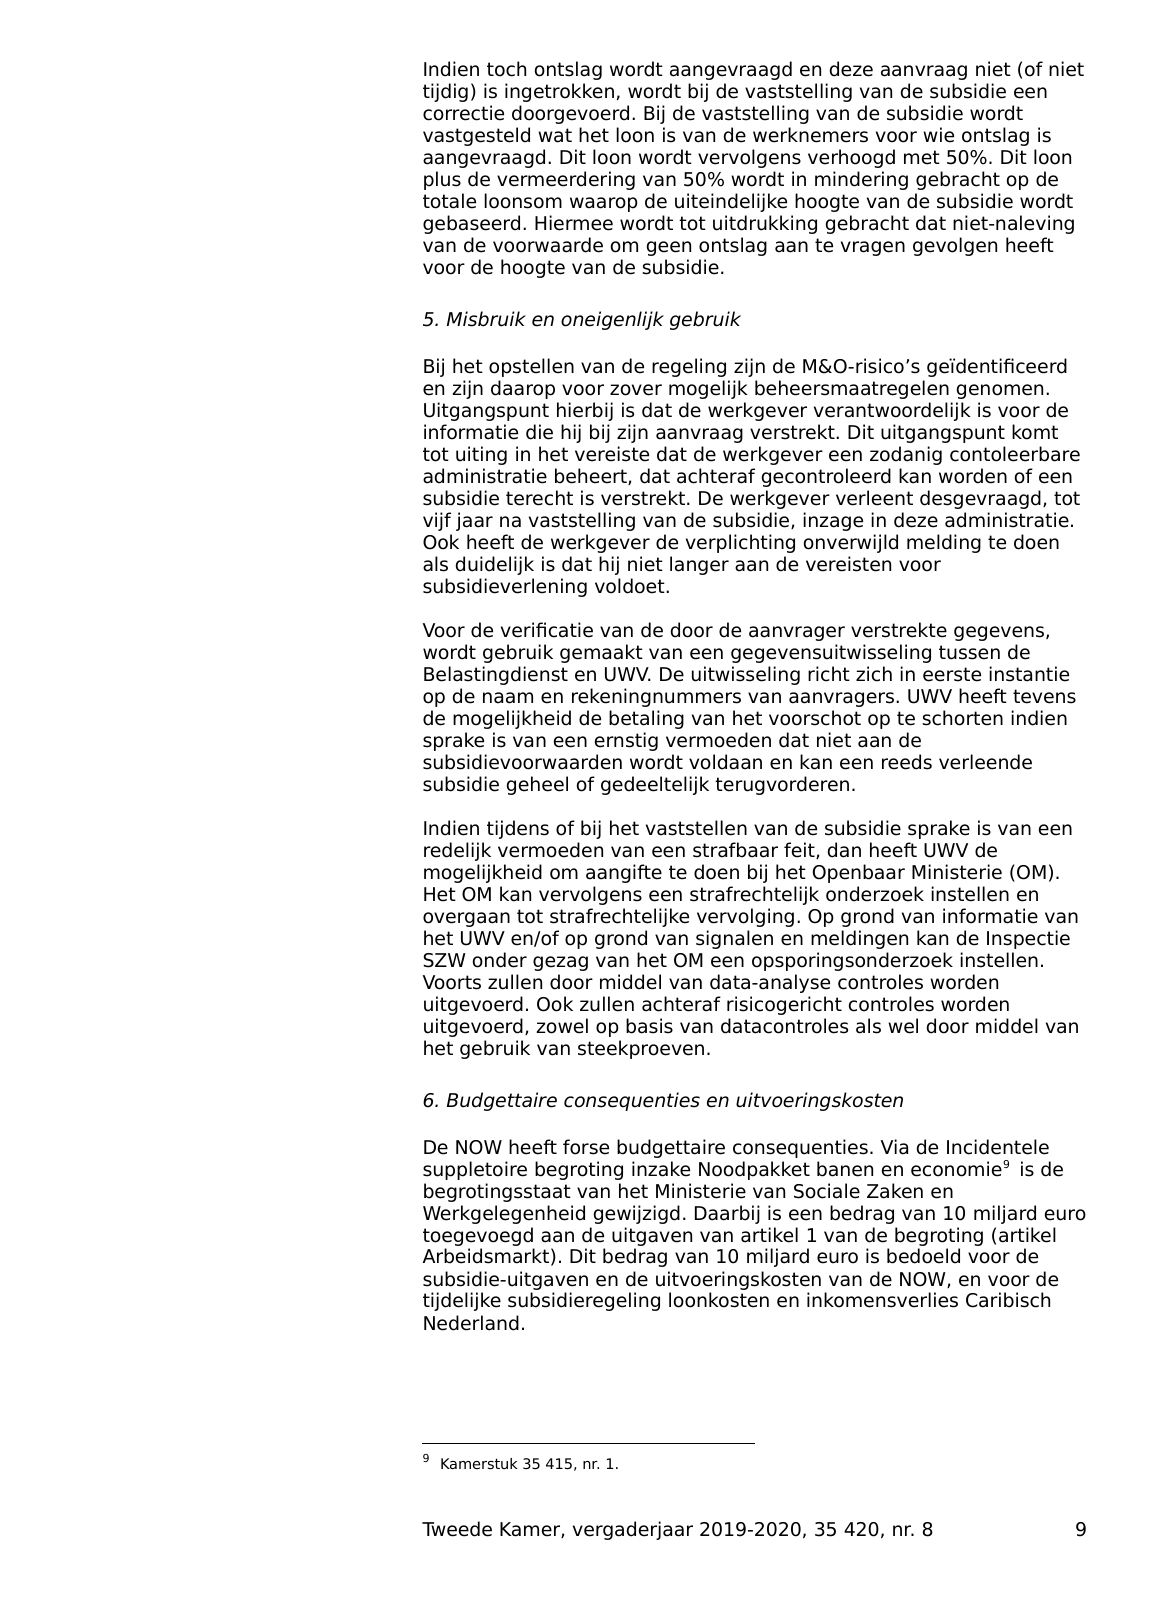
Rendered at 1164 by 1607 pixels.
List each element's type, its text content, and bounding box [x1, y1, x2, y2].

text De NOW heeft forse budgettaire consequenties. Via de Incidentele suppletoire begroting inzake Noodpakket banen en economie is de begrotingsstaat van het Ministerie van Sociale Zaken en Werkgelegenheid gewijzigd. Daarbij is een bedrag van 10 miljard euro toegevoegd aan de uitgaven van artikel 1 van de begroting (artikel Arbeidsmarkt). Dit bedrag van 10 miljard euro is bedoeld voor de subsidie-uitgaven en de uitvoeringskosten van de NOW, en voor de tijdelijke subsidieregeling loonkosten en inkomensverlies Caribisch Nederland. [422, 1137, 1087, 1334]
text Bij het opstellen van de regeling zijn de M&O-risico’s geïdentificeerd en zijn daarop voor zover mogelijk beheersmaatregelen genomen. Uitgangspunt hierbij is dat de werkgever verantwoordelijk is voor de informatie die hij bij zijn aanvraag verstrekt. Dit uitgangspunt komt tot uiting in het vereiste dat de werkgever een zodanig contoleerbare administratie beheert, dat achteraf gecontroleerd kan worden of een subsidie terecht is verstrekt. De werkgever verleent desgevraagd, tot vijf jaar na vaststelling van de subsidie, inzage in deze administratie. Ook heeft de werkgever de verplichting onverwijld melding te doen als duidelijk is dat hij niet langer aan de vereisten voor subsidieverlening voldoet. [422, 356, 1087, 598]
text Indien toch ontslag wordt aangevraagd en deze aanvraag niet (of niet tijdig) is ingetrokken, wordt bij de vaststelling van de subsidie een correctie doorgevoerd. Bij de vaststelling van de subsidie wordt vastgesteld wat het loon is van de werknemers voor wie ontslag is aangevraagd. Dit loon wordt vervolgens verhoogd met 50%. Dit loon plus de vermeerdering van 50% wordt in mindering gebracht op de totale loonsom waarop de uiteindelijke hoogte van de subsidie wordt gebaseerd. Hiermee wordt tot uitdrukking gebracht dat niet-naleving van de voorwaarde om geen ontslag aan te vragen gevolgen heeft voor de hoogte van de subsidie. [422, 59, 1087, 279]
subtitle 6. Budgettaire consequenties en uitvoeringskosten [422, 1089, 1087, 1112]
text Voor de verificatie van de door de aanvrager verstrekte gegevens, wordt gebruik gemaakt van een gegevensuitwisseling tussen de Belastingdienst en UWV. De uitwisseling richt zich in eerste instantie op de naam en rekeningnummers van aanvragers. UWV heeft tevens de mogelijkheid de betaling van het voorschot op te schorten indien sprake is van een ernstig vermoeden dat niet aan de subsidievoorwaarden wordt voldaan en kan een reeds verleende subsidie geheel of gedeeltelijk terugvorderen. [422, 620, 1087, 796]
text Indien tijdens of bij het vaststellen van de subsidie sprake is van een redelijk vermoeden van een strafbaar feit, dan heeft UWV de mogelijkheid om aangifte te doen bij het Openbaar Ministerie (OM). Het OM kan vervolgens een strafrechtelijk onderzoek instellen en overgaan tot strafrechtelijke vervolging. Op grond van informatie van het UWV en/of op grond van signalen en meldingen kan de Inspectie SZW onder gezag van het OM een opsporingsonderzoek instellen. [422, 818, 1087, 972]
subtitle 5. Misbruik en oneigenlijk gebruik [422, 309, 1087, 331]
text Voorts zullen door middel van data-analyse controles worden uitgevoerd. Ook zullen achteraf risicogericht controles worden uitgevoerd, zowel op basis van datacontroles als wel door middel van het gebruik van steekproeven. [422, 972, 1087, 1059]
text Kamerstuk 35 415, nr. 1. [422, 1452, 1087, 1474]
